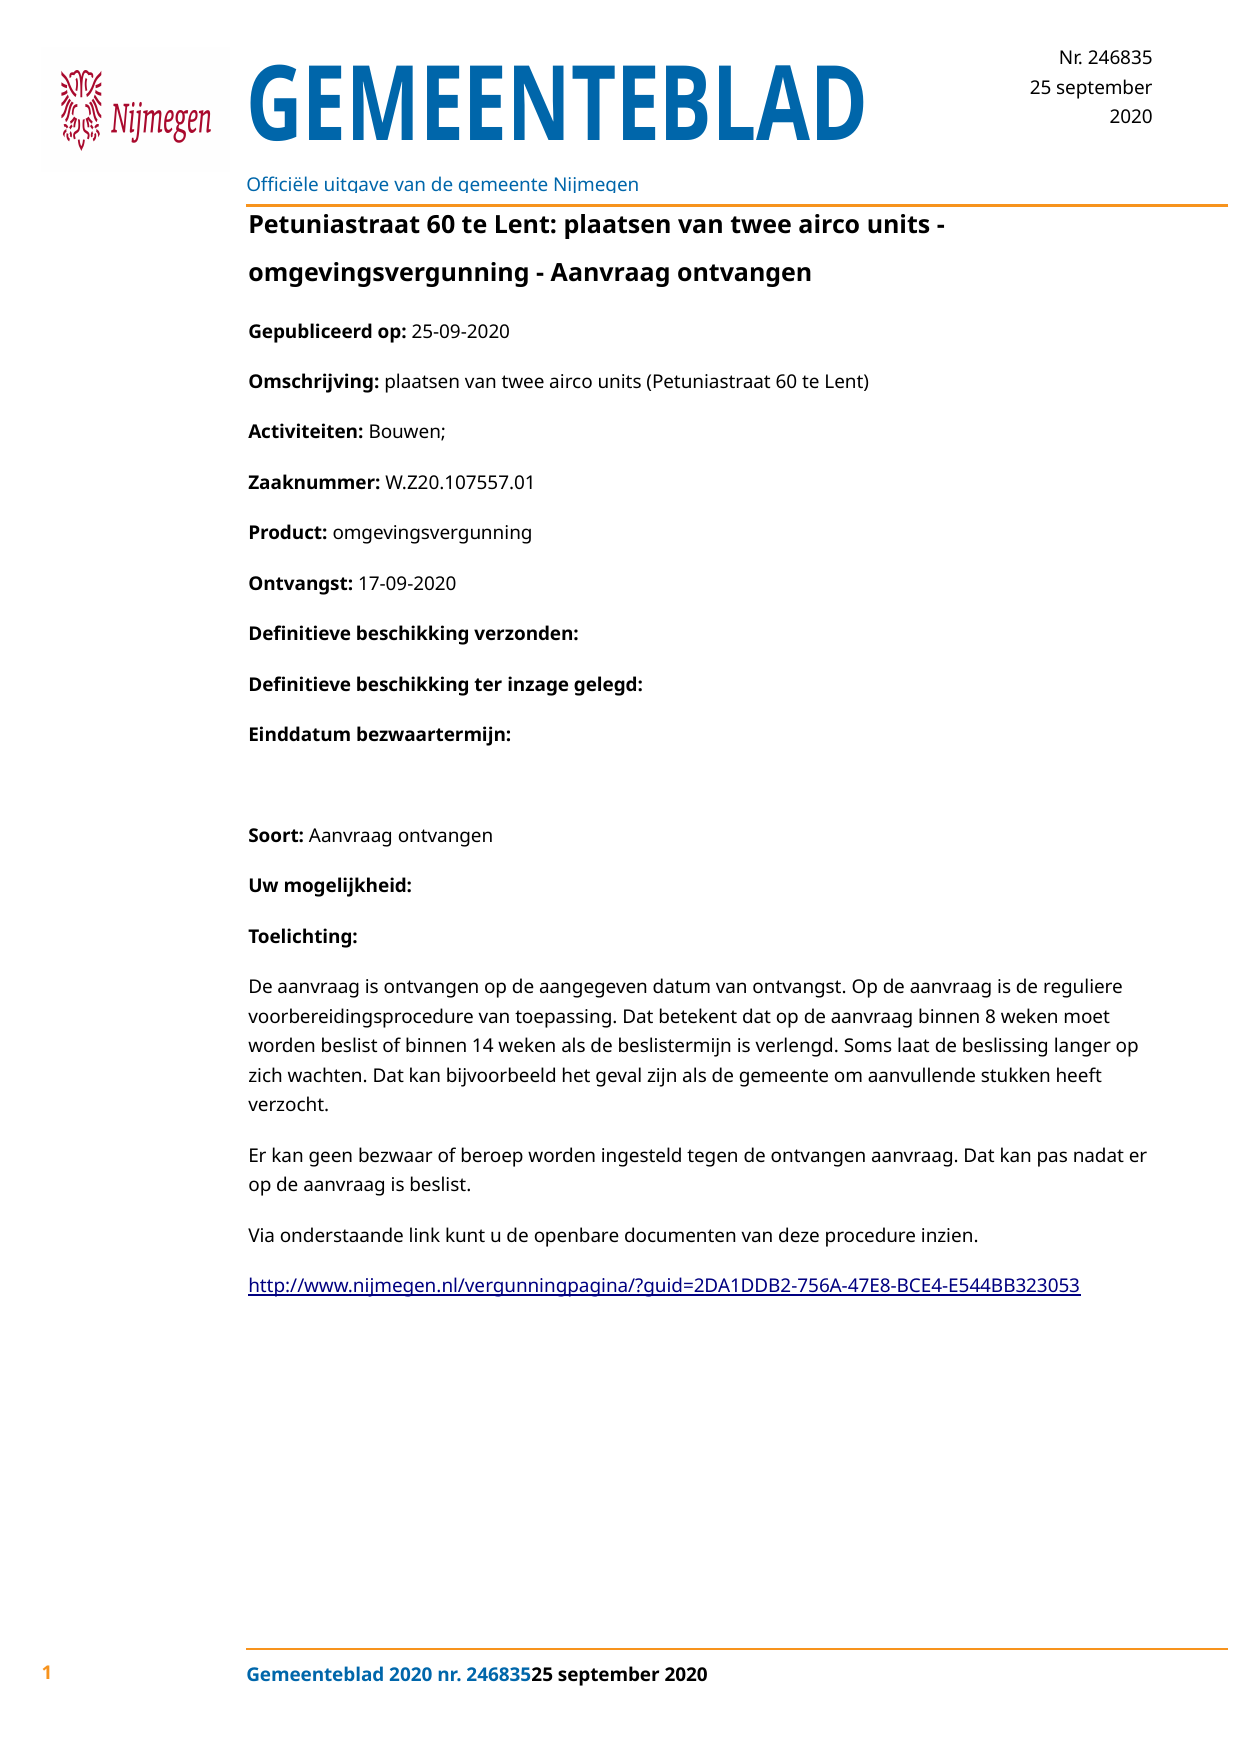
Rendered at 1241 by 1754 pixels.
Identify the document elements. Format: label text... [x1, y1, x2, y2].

text Zaaknummer: W.Z20.107557.01 [248, 469, 1152, 495]
text Ontvangst: 17-09-2020 [248, 570, 1152, 596]
text De aanvraag is ontvangen op de aangegeven datum van ontvangst. Op de aanvraag is de reguliere voorbereidingsprocedure van toepassing. Dat betekent dat op de aanvraag binnen 8 weken moet worden beslist of binnen 14 weken als de beslistermijn is verlengd. Soms laat de beslissing langer op zich wachten. Dat kan bijvoorbeeld het geval zijn als de gemeente om aanvullende stukken heeft verzocht. [248, 973, 1152, 1117]
text Omschrijving: plaatsen van twee airco units (Petuniastraat 60 te Lent) [248, 368, 1152, 394]
text Soort: Aanvraag ontvangen [248, 822, 1152, 848]
text Gepubliceerd op: 25-09-2020 [248, 318, 1152, 344]
text http://www.nijmegen.nl/vergunningpagina/?guid=2DA1DDB2-756A-47E8-BCE4-E544BB323053 [248, 1272, 1152, 1298]
text Definitieve beschikking ter inzage gelegd: [248, 671, 1152, 697]
text Uw mogelijkheid: [248, 872, 1152, 898]
text Toelichting: [248, 923, 1152, 949]
text Definitieve beschikking verzonden: [248, 620, 1152, 646]
text Activiteiten: Bouwen; [248, 419, 1152, 444]
picture [41, 47, 231, 172]
text Via onderstaande link kunt u de openbare documenten van deze procedure inzien. [248, 1222, 1152, 1248]
text Petuniastraat 60 te Lent: plaatsen van twee airco units - omgevingsvergunning - Aanvraag ontvangen [248, 207, 1152, 288]
text Einddatum bezwaartermijn: [248, 721, 1152, 747]
text Product: omgevingsvergunning [248, 519, 1152, 545]
text Er kan geen bezwaar of beroep worden ingesteld tegen de ontvangen aanvraag. Dat kan pas nadat er op de aanvraag is beslist. [248, 1142, 1152, 1197]
